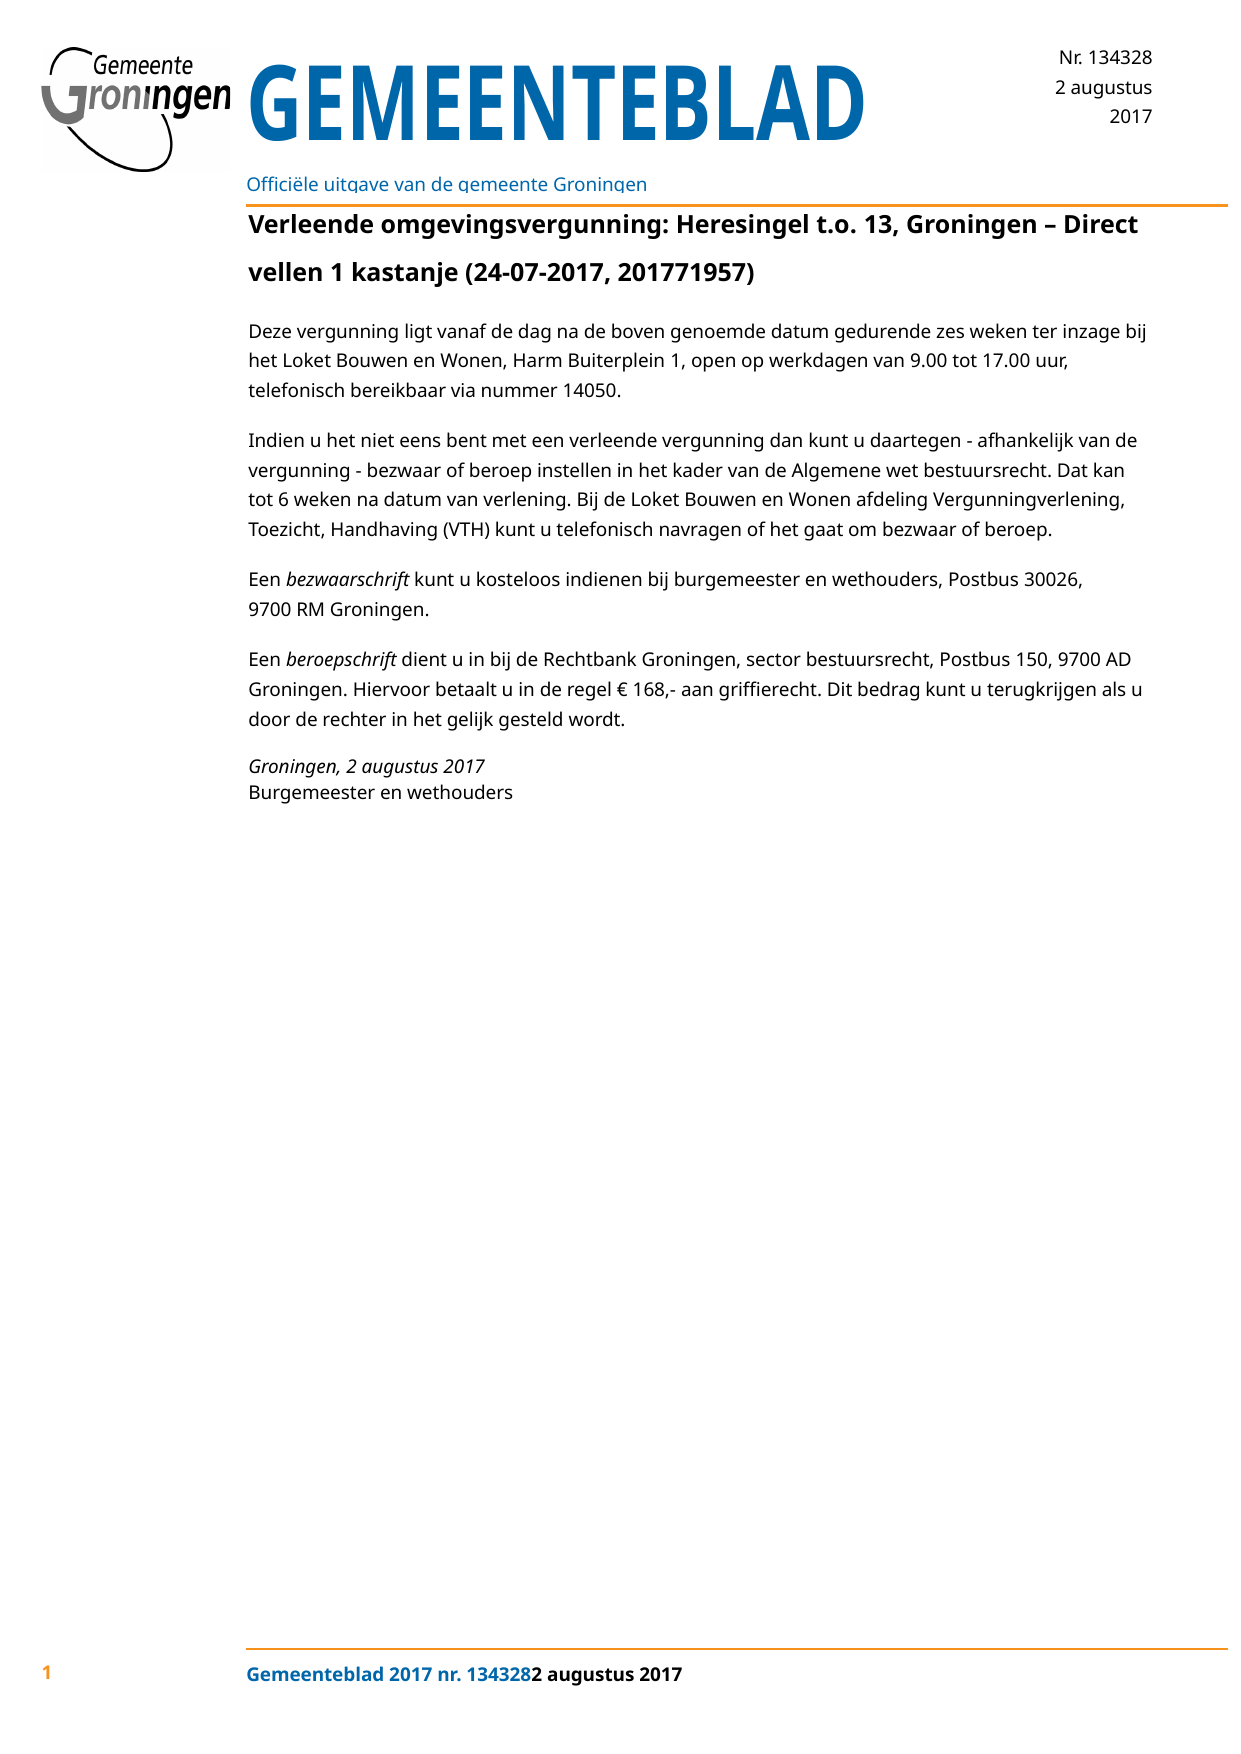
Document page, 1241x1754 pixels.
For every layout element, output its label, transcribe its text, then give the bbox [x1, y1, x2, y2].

text Verleende omgevingsvergunning: Heresingel t.o. 13, Groningen – Direct vellen 1 kastanje (24-07-2017, 201771957) [248, 207, 1152, 288]
text Groningen, 2 augustus 2017 [248, 754, 1152, 779]
text Een beroepschrift dient u in bij de Rechtbank Groningen, sector bestuursrecht, Postbus 150, 9700 AD Groningen. Hiervoor betaalt u in de regel € 168,- aan griffierecht. Dit bedrag kunt u terugkrijgen als u door de rechter in het gelijk gesteld wordt. [248, 647, 1152, 732]
text Deze vergunning ligt vanaf de dag na de boven genoemde datum gedurende zes weken ter inzage bij het Loket Bouwen en Wonen, Harm Buiterplein 1, open op werkdagen van 9.00 tot 17.00 uur, telefonisch bereikbaar via nummer 14050. [248, 318, 1152, 403]
picture [41, 47, 231, 172]
text Burgemeester en wethouders [248, 779, 1152, 805]
text Indien u het niet eens bent met een verleende vergunning dan kunt u daartegen - afhankelijk van de vergunning - bezwaar of beroep instellen in het kader van de Algemene wet bestuursrecht. Dat kan tot 6 weken na datum van verlening. Bij de Loket Bouwen en Wonen afdeling Vergunningverlening, Toezicht, Handhaving (VTH) kunt u telefonisch navragen of het gaat om bezwaar of beroep. [248, 427, 1152, 542]
text Een bezwaarschrift kunt u kosteloos indienen bij burgemeester en wethouders, Postbus 30026, 9700 RM Groningen. [248, 567, 1152, 622]
